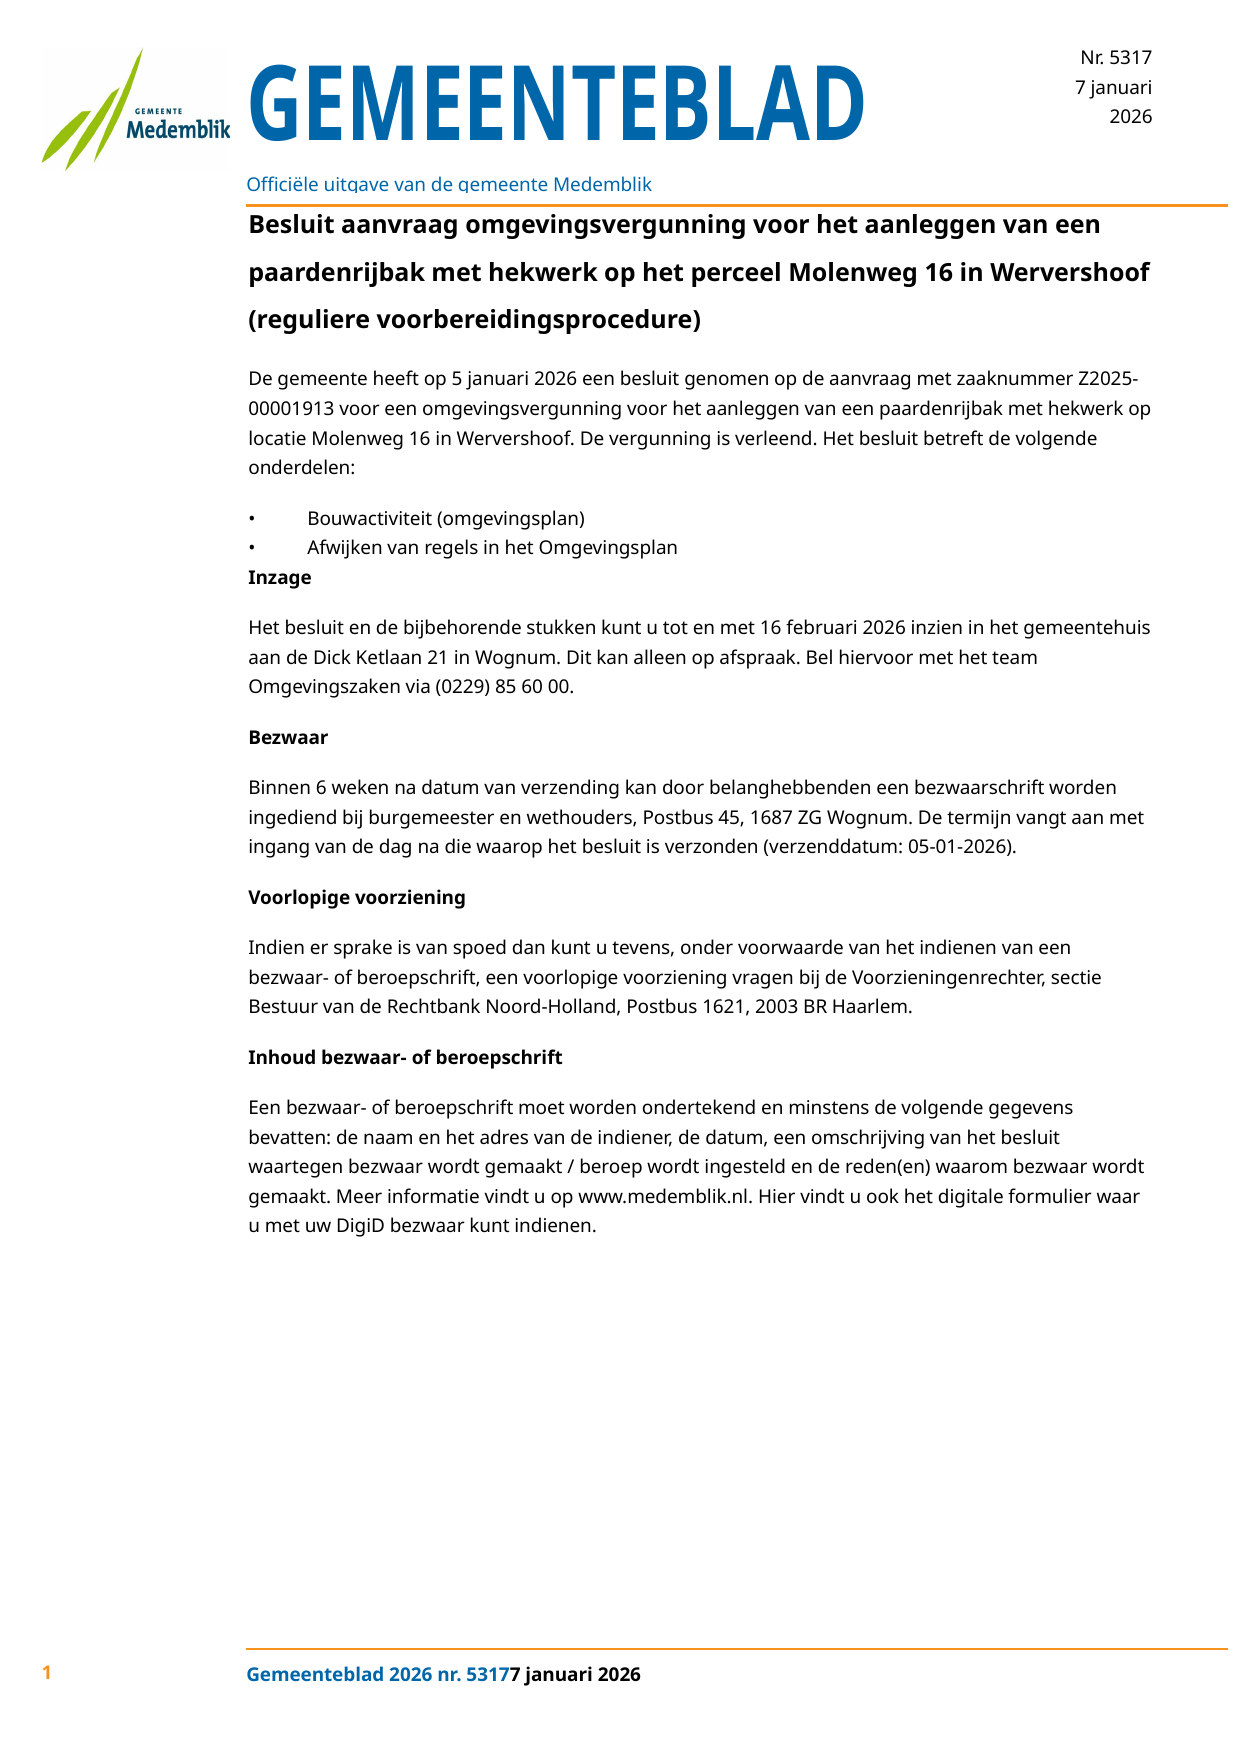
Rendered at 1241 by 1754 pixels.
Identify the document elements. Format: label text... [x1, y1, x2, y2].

text Binnen 6 weken na datum van verzending kan door belanghebbenden een bezwaarschrift worden ingediend bij burgemeester en wethouders, Postbus 45, 1687 ZG Wognum. De termijn vangt aan met ingang van de dag na die waarop het besluit is verzonden (verzenddatum: 05-01-2026). [248, 774, 1152, 859]
text Bezwaar [248, 724, 1152, 749]
text De gemeente heeft op 5 januari 2026 een besluit genomen op de aanvraag met zaaknummer Z2025-00001913 voor een omgevingsvergunning voor het aanleggen van een paardenrijbak met hekwerk op locatie Molenweg 16 in Wervershoof. De vergunning is verleend. Het besluit betreft de volgende onderdelen: [248, 366, 1152, 480]
text Het besluit en de bijbehorende stukken kunt u tot en met 16 februari 2026 inzien in het gemeentehuis aan de Dick Ketlaan 21 in Wognum. Dit kan alleen op afspraak. Bel hiervoor met het team Omgevingszaken via (0229) 85 60 00. [248, 614, 1152, 699]
list Afwijken van regels in het Omgevingsplan [248, 534, 1152, 560]
list Bouwactiviteit (omgevingsplan) [248, 505, 1152, 530]
text Inhoud bezwaar- of beroepschrift [248, 1044, 1152, 1069]
text Inzage [248, 564, 1152, 589]
text Een bezwaar- of beroepschrift moet worden ondertekend en minstens de volgende gegevens bevatten: de naam en het adres van de indiener, de datum, een omschrijving van het besluit waartegen bezwaar wordt gemaakt / beroep wordt ingesteld en de reden(en) waarom bezwaar wordt gemaakt. Meer informatie vindt u op www.medemblik.nl. Hier vindt u ook het digitale formulier waar u met uw DigiD bezwaar kunt indienen. [248, 1094, 1152, 1238]
picture [41, 47, 231, 172]
text Voorlopige voorziening [248, 884, 1152, 909]
text Indien er sprake is van spoed dan kunt u tevens, onder voorwaarde van het indienen van een bezwaar- of beroepschrift, een voorlopige voorziening vragen bij de Voorzieningenrechter, sectie Bestuur van de Rechtbank Noord-Holland, Postbus 1621, 2003 BR Haarlem. [248, 934, 1152, 1019]
text Besluit aanvraag omgevingsvergunning voor het aanleggen van een paardenrijbak met hekwerk op het perceel Molenweg 16 in Wervershoof (reguliere voorbereidingsprocedure) [248, 207, 1152, 336]
